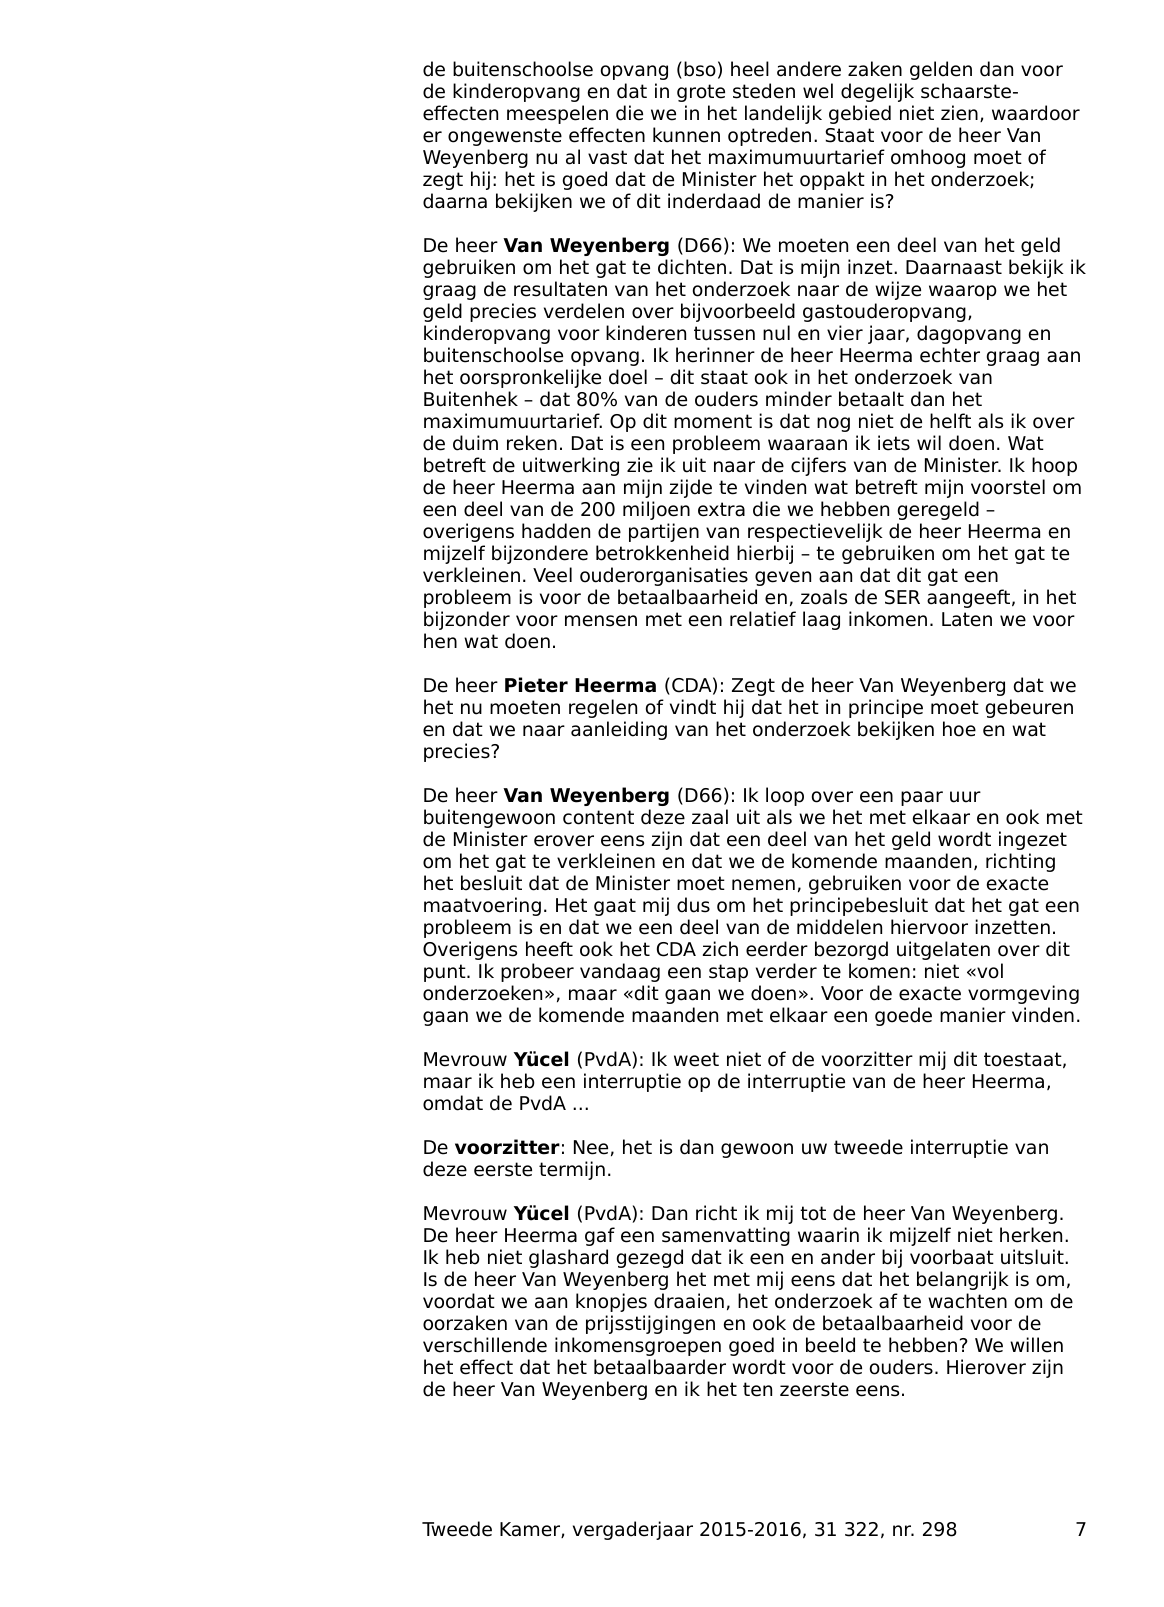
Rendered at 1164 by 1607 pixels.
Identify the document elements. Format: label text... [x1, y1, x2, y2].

text De heer Van Weyenberg (D66): We moeten een deel van het geld gebruiken om het gat te dichten. Dat is mijn inzet. Daarnaast bekijk ik graag de resultaten van het onderzoek naar de wijze waarop we het geld precies verdelen over bijvoorbeeld gastouderopvang, kinderopvang voor kinderen tussen nul en vier jaar, dagopvang en buitenschoolse opvang. Ik herinner de heer Heerma echter graag aan het oorspronkelijke doel – dit staat ook in het onderzoek van Buitenhek – dat 80% van de ouders minder betaalt dan het maximumuurtarief. Op dit moment is dat nog niet de helft als ik over de duim reken. Dat is een probleem waaraan ik iets wil doen. Wat betreft de uitwerking zie ik uit naar de cijfers van de Minister. Ik hoop de heer Heerma aan mijn zijde te vinden wat betreft mijn voorstel om een deel van de 200 miljoen extra die we hebben geregeld – overigens hadden de partijen van respectievelijk de heer Heerma en mijzelf bijzondere betrokkenheid hierbij – te gebruiken om het gat te verkleinen. Veel ouderorganisaties geven aan dat dit gat een probleem is voor de betaalbaarheid en, zoals de SER aangeeft, in het bijzonder voor mensen met een relatief laag inkomen. Laten we voor hen wat doen. [422, 235, 1087, 653]
text De voorzitter: Nee, het is dan gewoon uw tweede interruptie van deze eerste termijn. [422, 1137, 1087, 1181]
text de buitenschoolse opvang (bso) heel andere zaken gelden dan voor de kinderopvang en dat in grote steden wel degelijk schaarste-effecten meespelen die we in het landelijk gebied niet zien, waardoor er ongewenste effecten kunnen optreden. Staat voor de heer Van Weyenberg nu al vast dat het maximumuurtarief omhoog moet of zegt hij: het is goed dat de Minister het oppakt in het onderzoek; daarna bekijken we of dit inderdaad de manier is? [422, 59, 1087, 213]
text Mevrouw Yücel (PvdA): Ik weet niet of de voorzitter mij dit toestaat, maar ik heb een interruptie op de interruptie van de heer Heerma, omdat de PvdA ... [422, 1049, 1087, 1115]
text Mevrouw Yücel (PvdA): Dan richt ik mij tot de heer Van Weyenberg. [422, 1203, 1087, 1225]
text De heer Van Weyenberg (D66): Ik loop over een paar uur buitengewoon content deze zaal uit als we het met elkaar en ook met de Minister erover eens zijn dat een deel van het geld wordt ingezet om het gat te verkleinen en dat we de komende maanden, richting het besluit dat de Minister moet nemen, gebruiken voor de exacte maatvoering. Het gaat mij dus om het principebesluit dat het gat een probleem is en dat we een deel van de middelen hiervoor inzetten. Overigens heeft ook het CDA zich eerder bezorgd uitgelaten over dit punt. Ik probeer vandaag een stap verder te komen: niet «vol onderzoeken», maar «dit gaan we doen». Voor de exacte vormgeving gaan we de komende maanden met elkaar een goede manier vinden. [422, 785, 1087, 1027]
text De heer Pieter Heerma (CDA): Zegt de heer Van Weyenberg dat we het nu moeten regelen of vindt hij dat het in principe moet gebeuren en dat we naar aanleiding van het onderzoek bekijken hoe en wat precies? [422, 675, 1087, 763]
text De heer Heerma gaf een samenvatting waarin ik mijzelf niet herken. Ik heb niet glashard gezegd dat ik een en ander bij voorbaat uitsluit. Is de heer Van Weyenberg het met mij eens dat het belangrijk is om, voordat we aan knopjes draaien, het onderzoek af te wachten om de oorzaken van de prijsstijgingen en ook de betaalbaarheid voor de verschillende inkomensgroepen goed in beeld te hebben? We willen het effect dat het betaalbaarder wordt voor de ouders. Hierover zijn de heer Van Weyenberg en ik het ten zeerste eens. [422, 1225, 1087, 1401]
